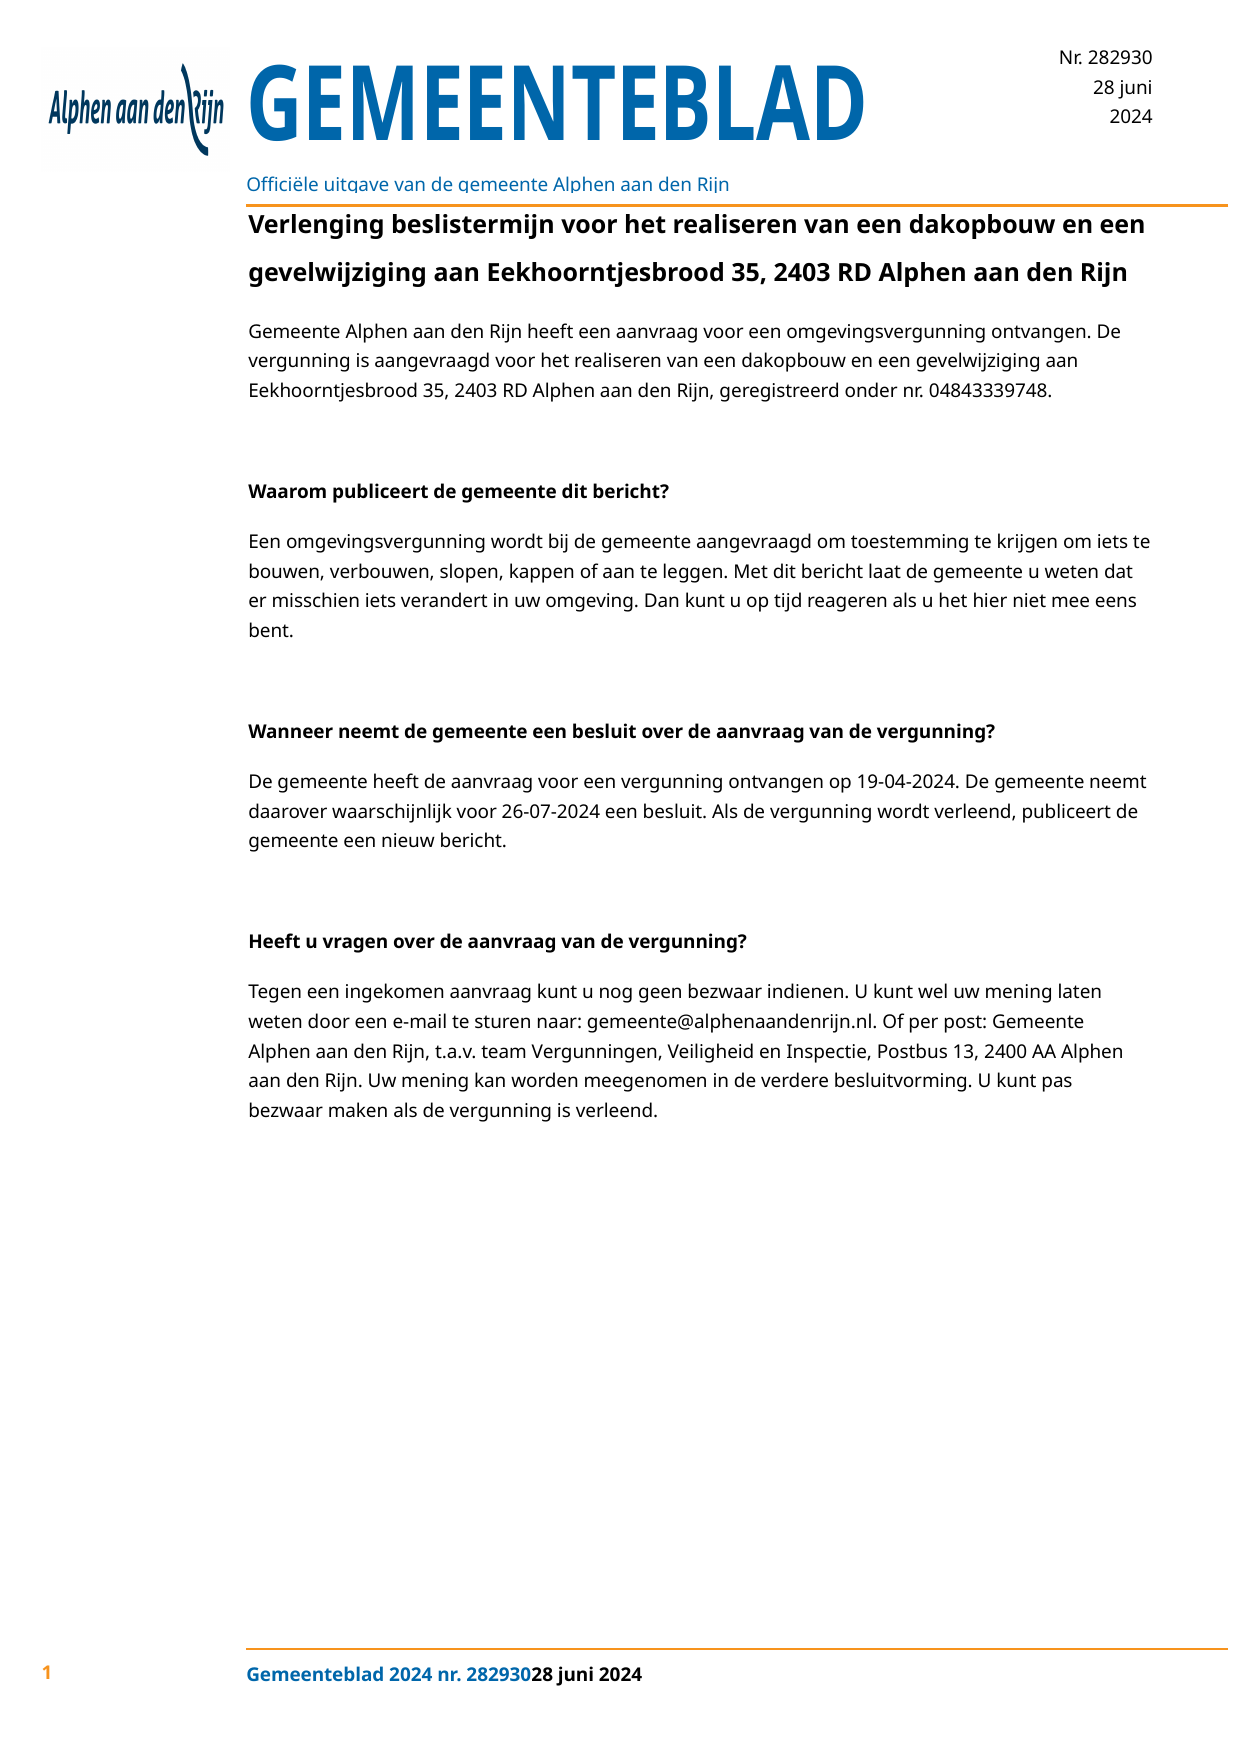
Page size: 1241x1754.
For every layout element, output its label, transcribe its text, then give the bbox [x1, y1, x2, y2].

text Verlenging beslistermijn voor het realiseren van een dakopbouw en een gevelwijziging aan Eekhoorntjesbrood 35, 2403 RD Alphen aan den Rijn [248, 207, 1152, 288]
text Heeft u vragen over de aanvraag van de vergunning? [248, 928, 1152, 954]
text Waarom publiceert de gemeente dit bericht? [248, 478, 1152, 504]
text Tegen een ingekomen aanvraag kunt u nog geen bezwaar indienen. U kunt wel uw mening laten weten door een e-mail te sturen naar: gemeente@alphenaandenrijn.nl. Of per post: Gemeente Alphen aan den Rijn, t.a.v. team Vergunningen, Veiligheid en Inspectie, Postbus 13, 2400 AA Alphen aan den Rijn. Uw mening kan worden meegenomen in de verdere besluitvorming. U kunt pas bezwaar maken als de vergunning is verleend. [248, 979, 1152, 1123]
text Een omgevingsvergunning wordt bij de gemeente aangevraagd om toestemming te krijgen om iets te bouwen, verbouwen, slopen, kappen of aan te leggen. Met dit bericht laat de gemeente u weten dat er misschien iets verandert in uw omgeving. Dan kunt u op tijd reageren als u het hier niet mee eens bent. [248, 528, 1152, 643]
text De gemeente heeft de aanvraag voor een vergunning ontvangen op 19-04-2024. De gemeente neemt daarover waarschijnlijk voor 26-07-2024 een besluit. Als de vergunning wordt verleend, publiceert de gemeente een nieuw bericht. [248, 768, 1152, 853]
picture [41, 47, 231, 172]
text Gemeente Alphen aan den Rijn heeft een aanvraag voor een omgevingsvergunning ontvangen. De vergunning is aangevraagd voor het realiseren van een dakopbouw en een gevelwijziging aan Eekhoorntjesbrood 35, 2403 RD Alphen aan den Rijn, geregistreerd onder nr. 04843339748. [248, 318, 1152, 403]
text Wanneer neemt de gemeente een besluit over de aanvraag van de vergunning? [248, 718, 1152, 744]
